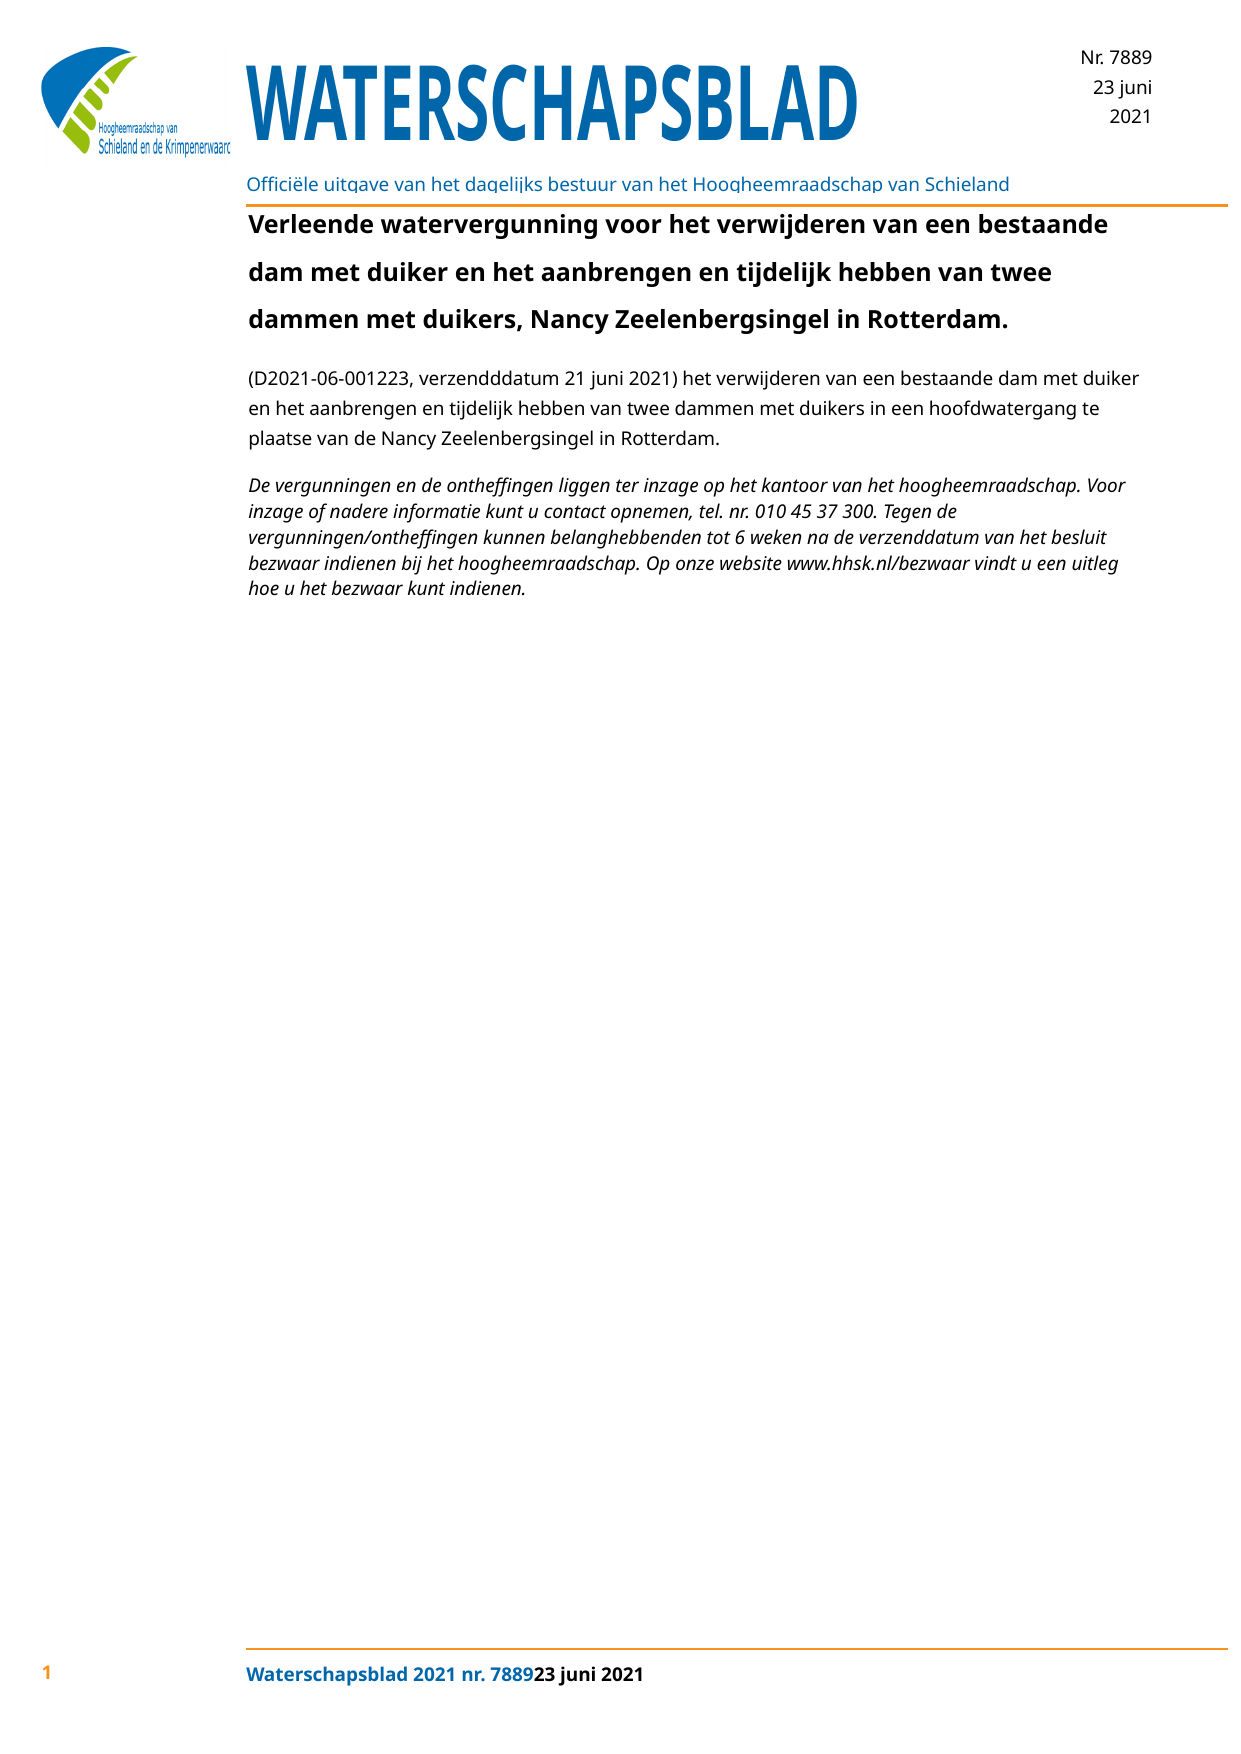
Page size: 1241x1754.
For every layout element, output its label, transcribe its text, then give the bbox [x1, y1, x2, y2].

text (D2021-06-001223, verzendddatum 21 juni 2021) het verwijderen van een bestaande dam met duiker en het aanbrengen en tijdelijk hebben van twee dammen met duikers in een hoofdwatergang te plaatse van de Nancy Zeelenbergsingel in Rotterdam. [248, 366, 1152, 450]
text De vergunningen en de ontheffingen liggen ter inzage op het kantoor van het hoogheemraadschap. Voor inzage of nadere informatie kunt u contact opnemen, tel. nr. 010 45 37 300. Tegen de vergunningen/ontheffingen kunnen belanghebbenden tot 6 weken na de verzenddatum van het besluit bezwaar indienen bij het hoogheemraadschap. Op onze website www.hhsk.nl/bezwaar vindt u een uitleg hoe u het bezwaar kunt indienen. [248, 472, 1152, 601]
text Verleende watervergunning voor het verwijderen van een bestaande dam met duiker en het aanbrengen en tijdelijk hebben van twee dammen met duikers, Nancy Zeelenbergsingel in Rotterdam. [248, 207, 1152, 336]
picture [41, 47, 231, 172]
